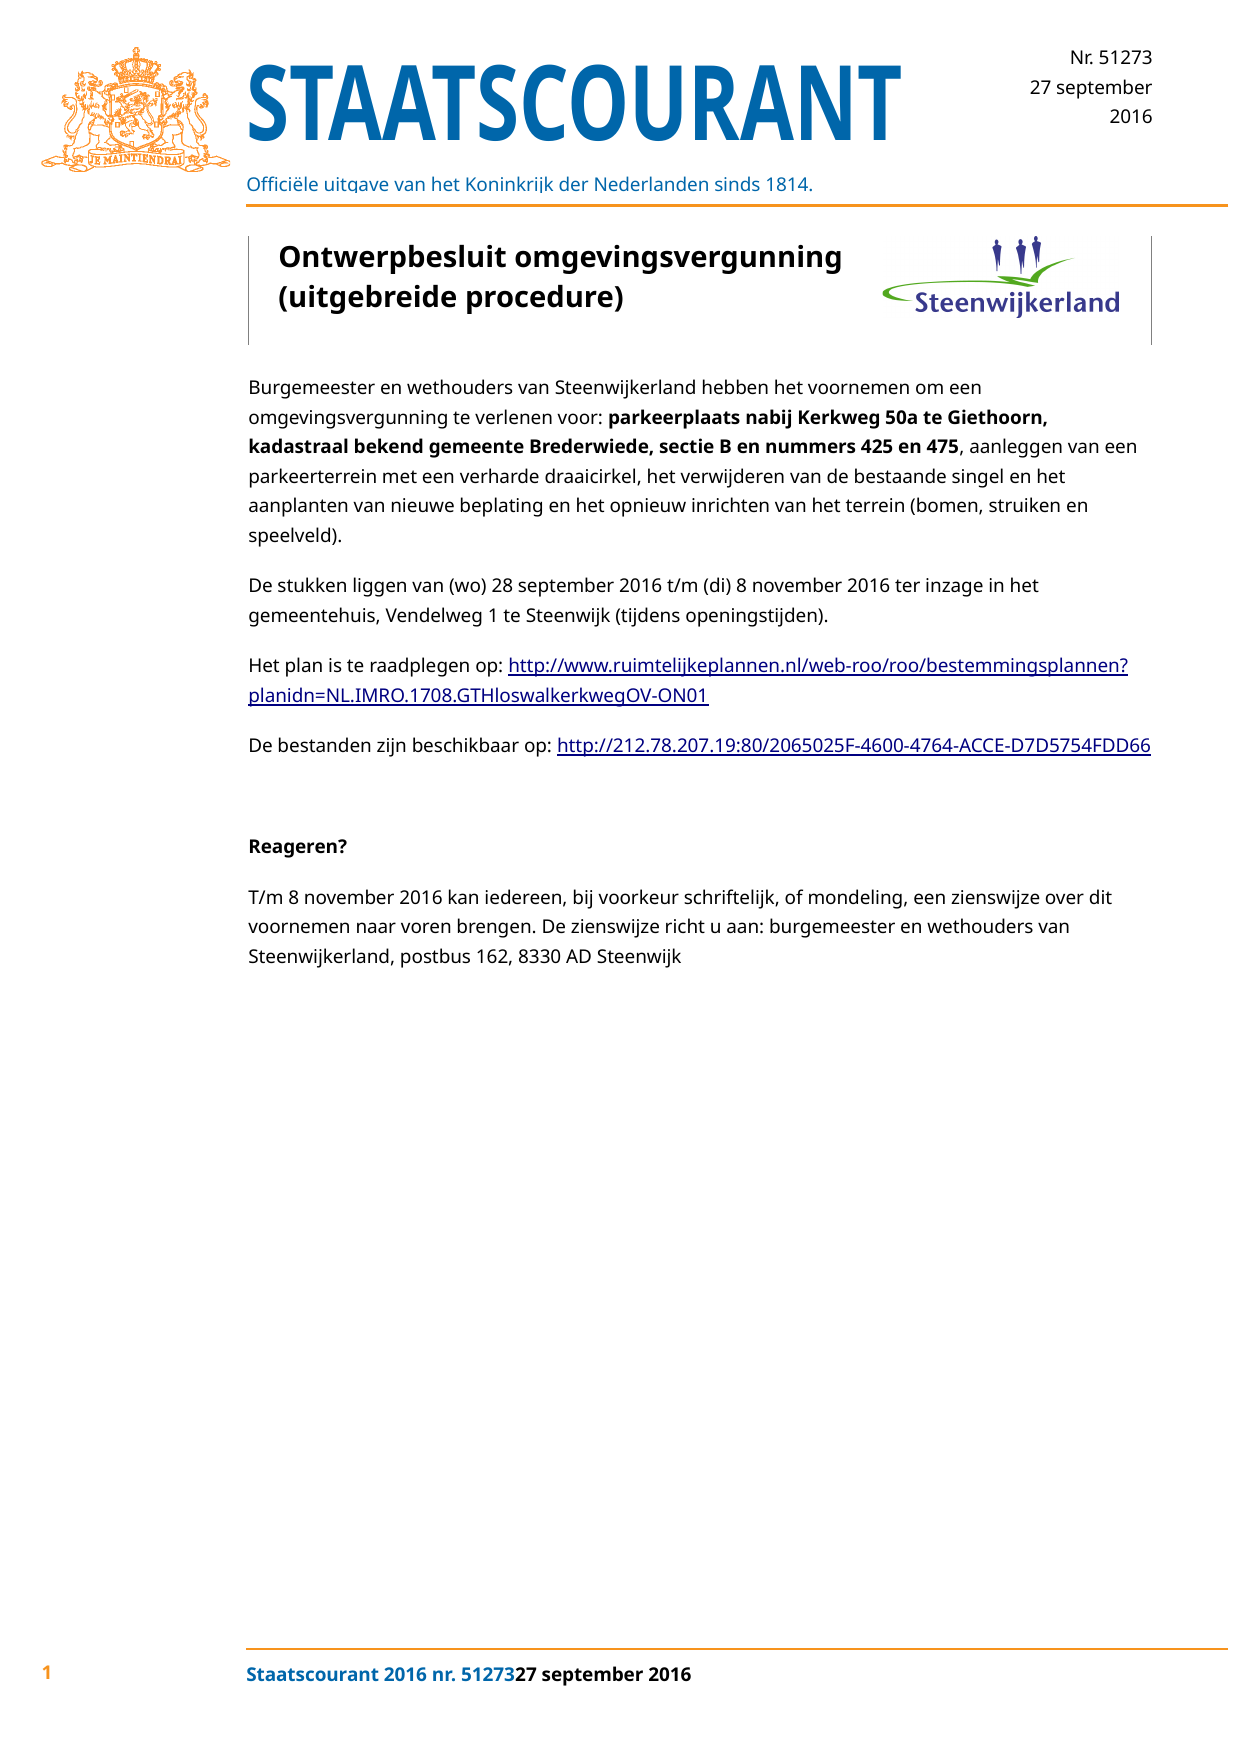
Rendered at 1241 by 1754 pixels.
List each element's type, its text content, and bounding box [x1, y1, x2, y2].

text T/m 8 november 2016 kan iedereen, bij voorkeur schriftelijk, of mondeling, een zienswijze over dit voornemen naar voren brengen. De zienswijze richt u aan: burgemeester en wethouders van Steenwijkerland, postbus 162, 8330 AD Steenwijk [248, 884, 1152, 969]
text De bestanden zijn beschikbaar op: http://212.78.207.19:80/2065025F-4600-4764-ACCE-D7D5754FDD66 [248, 733, 1152, 758]
picture [882, 236, 1119, 318]
text De stukken liggen van (wo) 28 september 2016 t/m (di) 8 november 2016 ter inzage in het gemeentehuis, Vendelweg 1 te Steenwijk (tijdens openingstijden). [248, 573, 1152, 628]
text Reageren? [248, 833, 1152, 859]
text Burgemeester en wethouders van Steenwijkerland hebben het voornemen om een omgevingsvergunning te verlenen voor: parkeerplaats nabij Kerkweg 50a te Giethoorn, kadastraal bekend gemeente Brederwiede, sectie B en nummers 425 en 475, aanleggen van een parkeerterrein met een verharde draaicirkel, het verwijderen van de bestaande singel en het aanplanten van nieuwe beplating en het opnieuw inrichten van het terrein (bomen, struiken en speelveld). [248, 374, 1152, 548]
table_header [850, 236, 1151, 345]
text Het plan is te raadplegen op: http://www.ruimtelijkeplannen.nl/web-roo/roo/bestemmingsplannen?planidn=NL.IMRO.1708.GTHloswalkerkwegOV-ON01 [248, 653, 1152, 708]
picture [41, 47, 231, 172]
table_header Ontwerpbesluit omgevingsvergunning (uitgebreide procedure) [249, 236, 850, 345]
